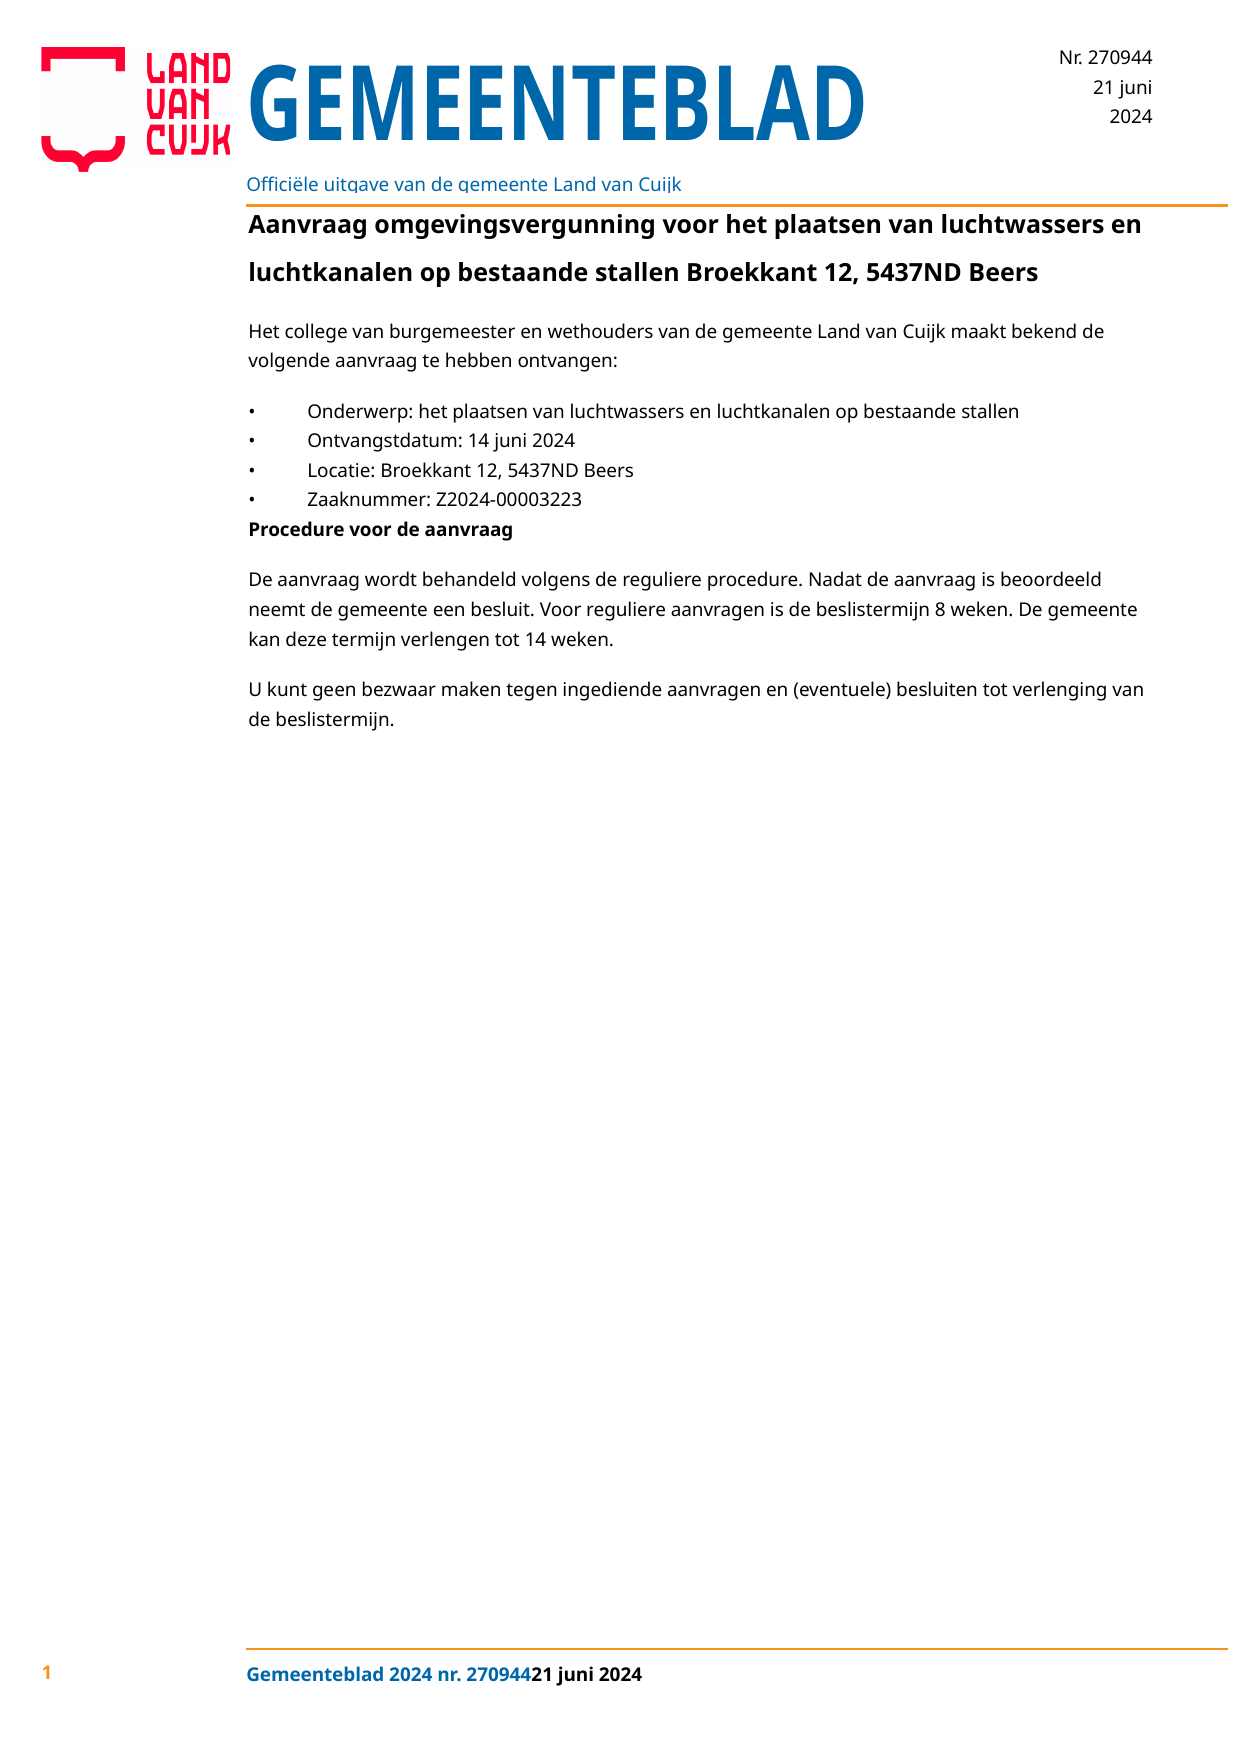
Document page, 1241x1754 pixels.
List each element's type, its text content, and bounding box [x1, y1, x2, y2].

text Het college van burgemeester en wethouders van de gemeente Land van Cuijk maakt bekend de volgende aanvraag te hebben ontvangen: [248, 318, 1152, 373]
text U kunt geen bezwaar maken tegen ingediende aanvragen en (eventuele) besluiten tot verlenging van de beslistermijn. [248, 676, 1152, 732]
text Aanvraag omgevingsvergunning voor het plaatsen van luchtwassers en luchtkanalen op bestaande stallen Broekkant 12, 5437ND Beers [248, 207, 1152, 288]
list Locatie: Broekkant 12, 5437ND Beers [248, 457, 1152, 483]
text Procedure voor de aanvraag [248, 516, 1152, 542]
list Onderwerp: het plaatsen van luchtwassers en luchtkanalen op bestaande stallen [248, 398, 1152, 424]
picture [41, 47, 231, 172]
list Ontvangstdatum: 14 juni 2024 [248, 427, 1152, 453]
text De aanvraag wordt behandeld volgens de reguliere procedure. Nadat de aanvraag is beoordeeld neemt de gemeente een besluit. Voor reguliere aanvragen is de beslistermijn 8 weken. De gemeente kan deze termijn verlengen tot 14 weken. [248, 567, 1152, 652]
list Zaaknummer: Z2024-00003223 [248, 487, 1152, 512]
